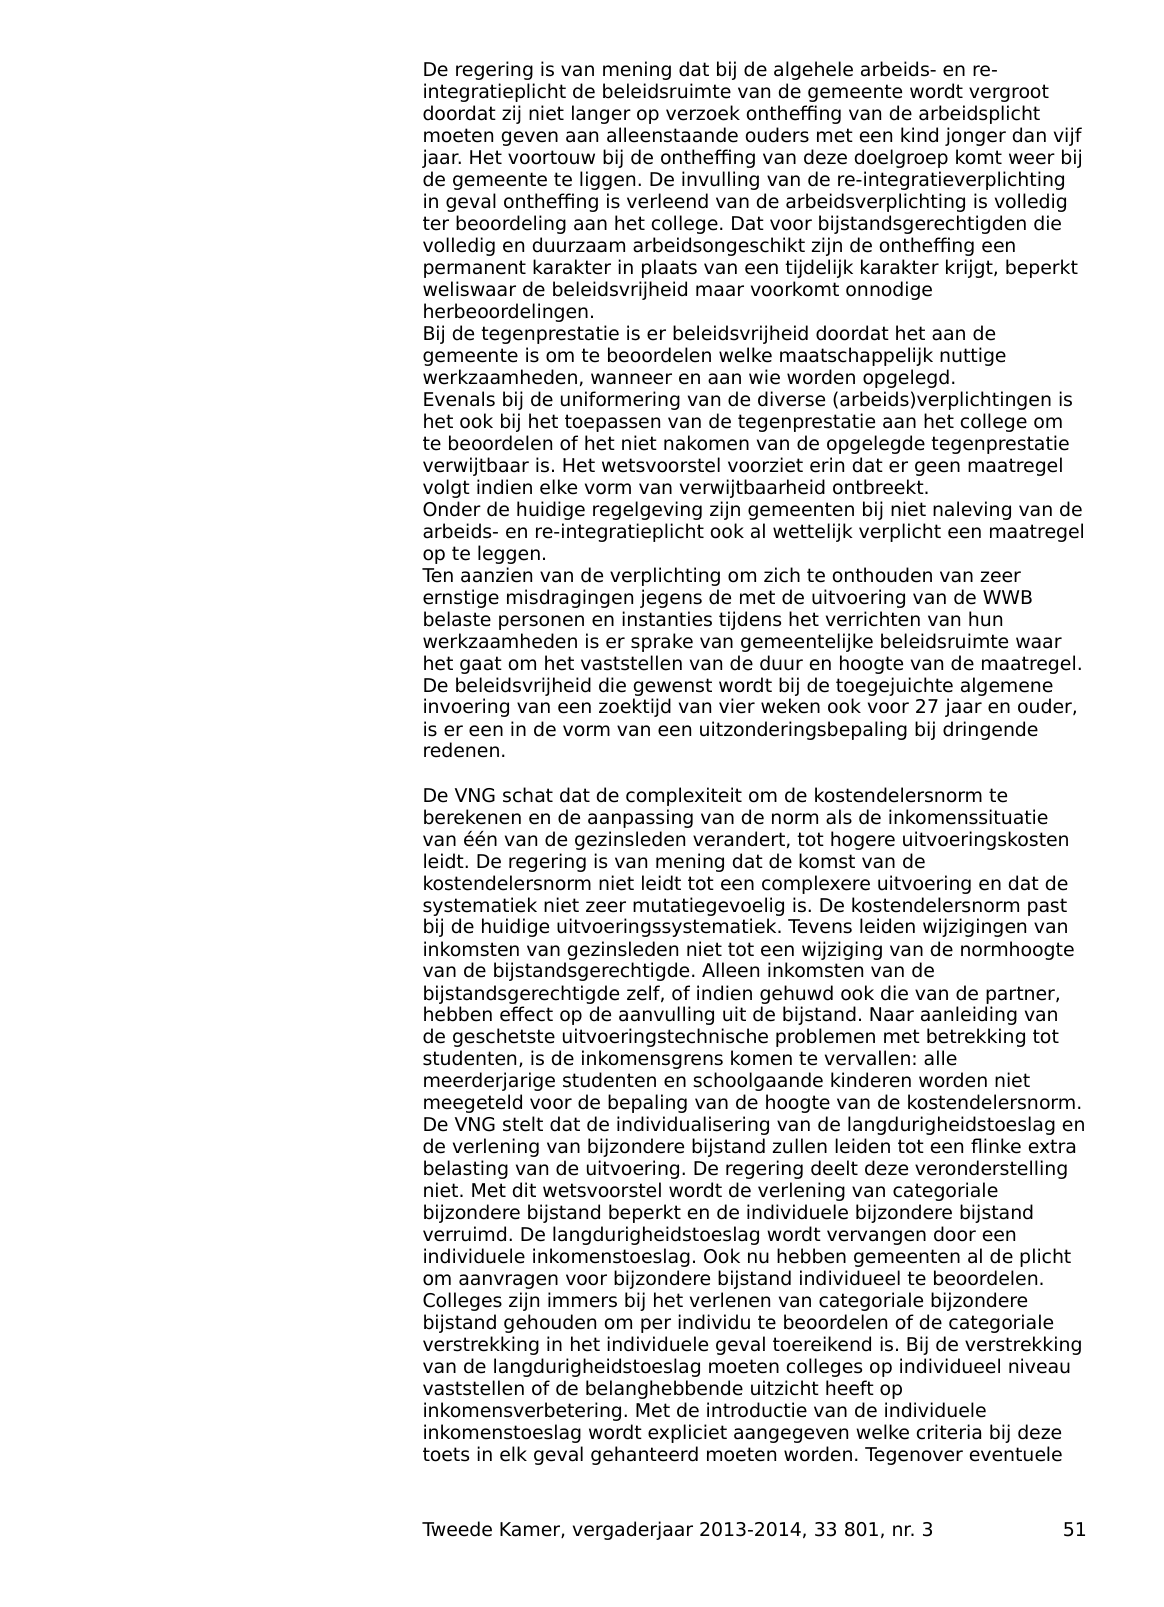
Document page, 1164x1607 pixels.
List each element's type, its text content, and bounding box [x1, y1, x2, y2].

text De VNG stelt dat de individualisering van de langdurigheidstoeslag en de verlening van bijzondere bijstand zullen leiden tot een flinke extra belasting van de uitvoering. De regering deelt deze veronderstelling niet. Met dit wetsvoorstel wordt de verlening van categoriale bijzondere bijstand beperkt en de individuele bijzondere bijstand verruimd. De langdurigheidstoeslag wordt vervangen door een individuele inkomenstoeslag. Ook nu hebben gemeenten al de plicht om aanvragen voor bijzondere bijstand individueel te beoordelen. Colleges zijn immers bij het verlenen van categoriale bijzondere bijstand gehouden om per individu te beoordelen of de categoriale verstrekking in het individuele geval toereikend is. Bij de verstrekking van de langdurigheidstoeslag moeten colleges op individueel niveau vaststellen of de belanghebbende uitzicht heeft op inkomensverbetering. Met de introductie van de individuele inkomenstoeslag wordt expliciet aangegeven welke criteria bij deze toets in elk geval gehanteerd moeten worden. Tegenover eventuele [422, 1114, 1087, 1466]
text De regering is van mening dat bij de algehele arbeids- en re-integratieplicht de beleidsruimte van de gemeente wordt vergroot doordat zij niet langer op verzoek ontheffing van de arbeidsplicht moeten geven aan alleenstaande ouders met een kind jonger dan vijf jaar. Het voortouw bij de ontheffing van deze doelgroep komt weer bij de gemeente te liggen. De invulling van de re-integratieverplichting in geval ontheffing is verleend van de arbeidsverplichting is volledig ter beoordeling aan het college. Dat voor bijstandsgerechtigden die volledig en duurzaam arbeidsongeschikt zijn de ontheffing een permanent karakter in plaats van een tijdelijk karakter krijgt, beperkt weliswaar de beleidsvrijheid maar voorkomt onnodige herbeoordelingen. [422, 59, 1087, 323]
text Evenals bij de uniformering van de diverse (arbeids)verplichtingen is het ook bij het toepassen van de tegenprestatie aan het college om te beoordelen of het niet nakomen van de opgelegde tegenprestatie verwijtbaar is. Het wetsvoorstel voorziet erin dat er geen maatregel volgt indien elke vorm van verwijtbaarheid ontbreekt. [422, 389, 1087, 499]
text Onder de huidige regelgeving zijn gemeenten bij niet naleving van de arbeids- en re-integratieplicht ook al wettelijk verplicht een maatregel op te leggen. [422, 499, 1087, 564]
text De beleidsvrijheid die gewenst wordt bij de toegejuichte algemene invoering van een zoektijd van vier weken ook voor 27 jaar en ouder, is er een in de vorm van een uitzonderingsbepaling bij dringende redenen. [422, 674, 1087, 762]
text De VNG schat dat de complexiteit om de kostendelersnorm te berekenen en de aanpassing van de norm als de inkomenssituatie van één van de gezinsleden verandert, tot hogere uitvoeringskosten leidt. De regering is van mening dat de komst van de kostendelersnorm niet leidt tot een complexere uitvoering en dat de systematiek niet zeer mutatiegevoelig is. De kostendelersnorm past bij de huidige uitvoeringssystematiek. Tevens leiden wijzigingen van inkomsten van gezinsleden niet tot een wijziging van de normhoogte van de bijstandsgerechtigde. Alleen inkomsten van de bijstandsgerechtigde zelf, of indien gehuwd ook die van de partner, hebben effect op de aanvulling uit de bijstand. Naar aanleiding van de geschetste uitvoeringstechnische problemen met betrekking tot studenten, is de inkomensgrens komen te vervallen: alle meerderjarige studenten en schoolgaande kinderen worden niet meegeteld voor de bepaling van de hoogte van de kostendelersnorm. [422, 784, 1087, 1114]
text Ten aanzien van de verplichting om zich te onthouden van zeer ernstige misdragingen jegens de met de uitvoering van de WWB belaste personen en instanties tijdens het verrichten van hun werkzaamheden is er sprake van gemeentelijke beleidsruimte waar het gaat om het vaststellen van de duur en hoogte van de maatregel. [422, 564, 1087, 674]
text Bij de tegenprestatie is er beleidsvrijheid doordat het aan de gemeente is om te beoordelen welke maatschappelijk nuttige werkzaamheden, wanneer en aan wie worden opgelegd. [422, 323, 1087, 389]
